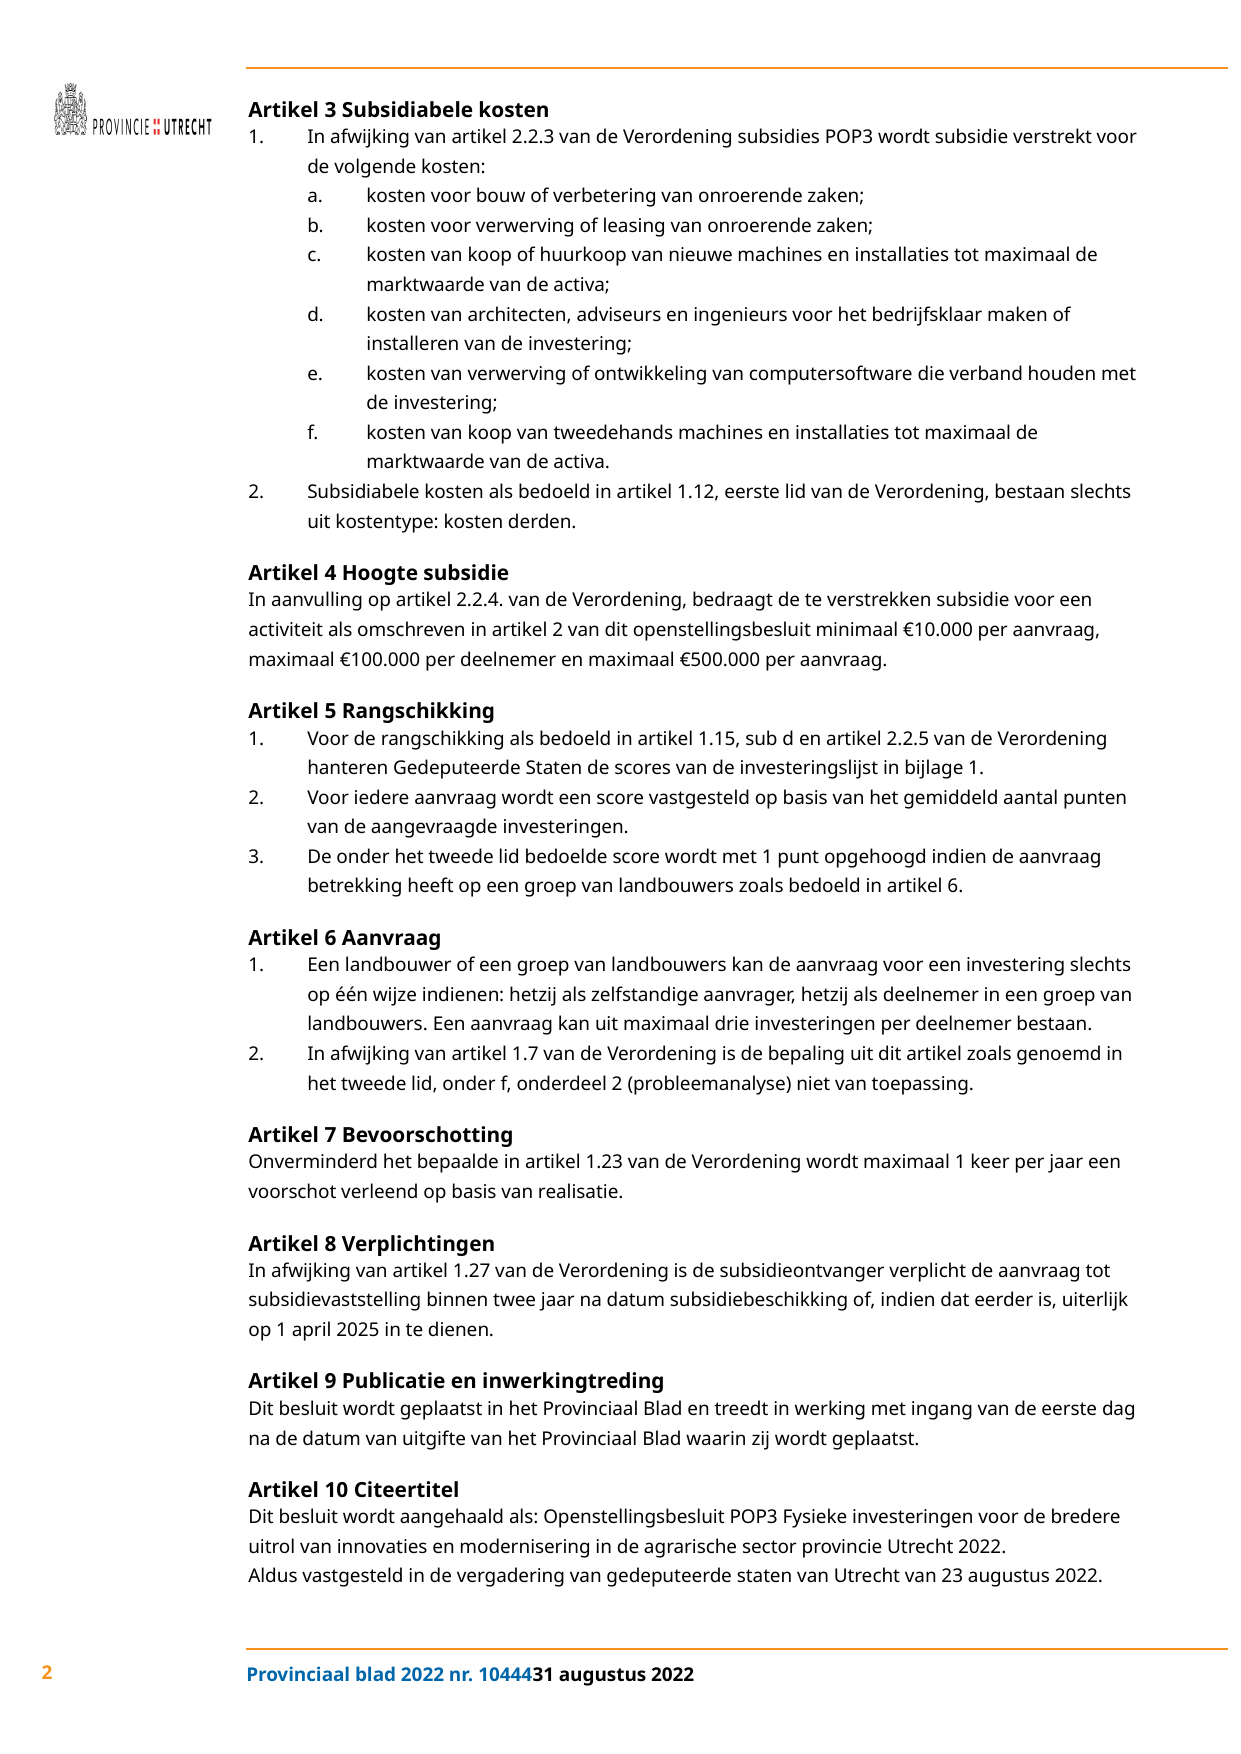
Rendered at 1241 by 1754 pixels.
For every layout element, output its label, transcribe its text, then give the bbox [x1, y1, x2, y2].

list kosten van koop van tweedehands machines en installaties tot maximaal de marktwaarde van de activa. [307, 419, 1152, 474]
text Aldus vastgesteld in de vergadering van gedeputeerde staten van Utrecht van 23 augustus 2022. [248, 1563, 1152, 1588]
list Subsidiabele kosten als bedoeld in artikel 1.12, eerste lid van de Verordening, bestaan slechts uit kostentype: kosten derden. [248, 478, 1152, 533]
list Een landbouwer of een groep van landbouwers kan de aanvraag voor een investering slechts op één wijze indienen: hetzij als zelfstandige aanvrager, hetzij als deelnemer in een groep van landbouwers. Een aanvraag kan uit maximaal drie investeringen per deelnemer bestaan. [248, 951, 1152, 1036]
text Artikel 5 Rangschikking [248, 696, 1152, 725]
text Artikel 3 Subsidiabele kosten [248, 95, 1152, 123]
list kosten voor bouw of verbetering van onroerende zaken; [307, 182, 1152, 208]
text Artikel 7 Bevoorschotting [248, 1120, 1152, 1149]
text Dit besluit wordt geplaatst in het Provinciaal Blad en treedt in werking met ingang van de eerste dag na de datum van uitgifte van het Provinciaal Blad waarin zij wordt geplaatst. [248, 1395, 1152, 1450]
list De onder het tweede lid bedoelde score wordt met 1 punt opgehoogd indien de aanvraag betrekking heeft op een groep van landbouwers zoals bedoeld in artikel 6. [248, 843, 1152, 898]
text Artikel 6 Aanvraag [248, 923, 1152, 951]
list kosten van koop of huurkoop van nieuwe machines en installaties tot maximaal de marktwaarde van de activa; [307, 242, 1152, 297]
list In afwijking van artikel 2.2.3 van de Verordening subsidies POP3 wordt subsidie verstrekt voor de volgende kosten: [248, 123, 1152, 178]
text In aanvulling op artikel 2.2.4. van de Verordening, bedraagt de te verstrekken subsidie voor een activiteit als omschreven in artikel 2 van dit openstellingsbesluit minimaal €10.000 per aanvraag, maximaal €100.000 per deelnemer en maximaal €500.000 per aanvraag. [248, 587, 1152, 672]
text Artikel 8 Verplichtingen [248, 1229, 1152, 1257]
text Artikel 10 Citeertitel [248, 1475, 1152, 1503]
text In afwijking van artikel 1.27 van de Verordening is de subsidieontvanger verplicht de aanvraag tot subsidievaststelling binnen twee jaar na datum subsidiebeschikking of, indien dat eerder is, uiterlijk op 1 april 2025 in te dienen. [248, 1257, 1152, 1342]
list kosten voor verwerving of leasing van onroerende zaken; [307, 212, 1152, 238]
list kosten van architecten, adviseurs en ingenieurs voor het bedrijfsklaar maken of installeren van de investering; [307, 301, 1152, 356]
text Onverminderd het bepaalde in artikel 1.23 van de Verordening wordt maximaal 1 keer per jaar een voorschot verleend op basis van realisatie. [248, 1149, 1152, 1204]
picture [41, 47, 231, 172]
list kosten van verwerving of ontwikkeling van computersoftware die verband houden met de investering; [307, 360, 1152, 415]
text Artikel 4 Hoogte subsidie [248, 558, 1152, 587]
list In afwijking van artikel 1.7 van de Verordening is de bepaling uit dit artikel zoals genoemd in het tweede lid, onder f, onderdeel 2 (probleemanalyse) niet van toepassing. [248, 1040, 1152, 1096]
text Dit besluit wordt aangehaald als: Openstellingsbesluit POP3 Fysieke investeringen voor de bredere uitrol van innovaties en modernisering in de agrarische sector provincie Utrecht 2022. [248, 1503, 1152, 1559]
list Voor de rangschikking als bedoeld in artikel 1.15, sub d en artikel 2.2.5 van de Verordening hanteren Gedeputeerde Staten de scores van de investeringslijst in bijlage 1. [248, 725, 1152, 780]
text Artikel 9 Publicatie en inwerkingtreding [248, 1367, 1152, 1395]
list Voor iedere aanvraag wordt een score vastgesteld op basis van het gemiddeld aantal punten van de aangevraagde investeringen. [248, 784, 1152, 839]
